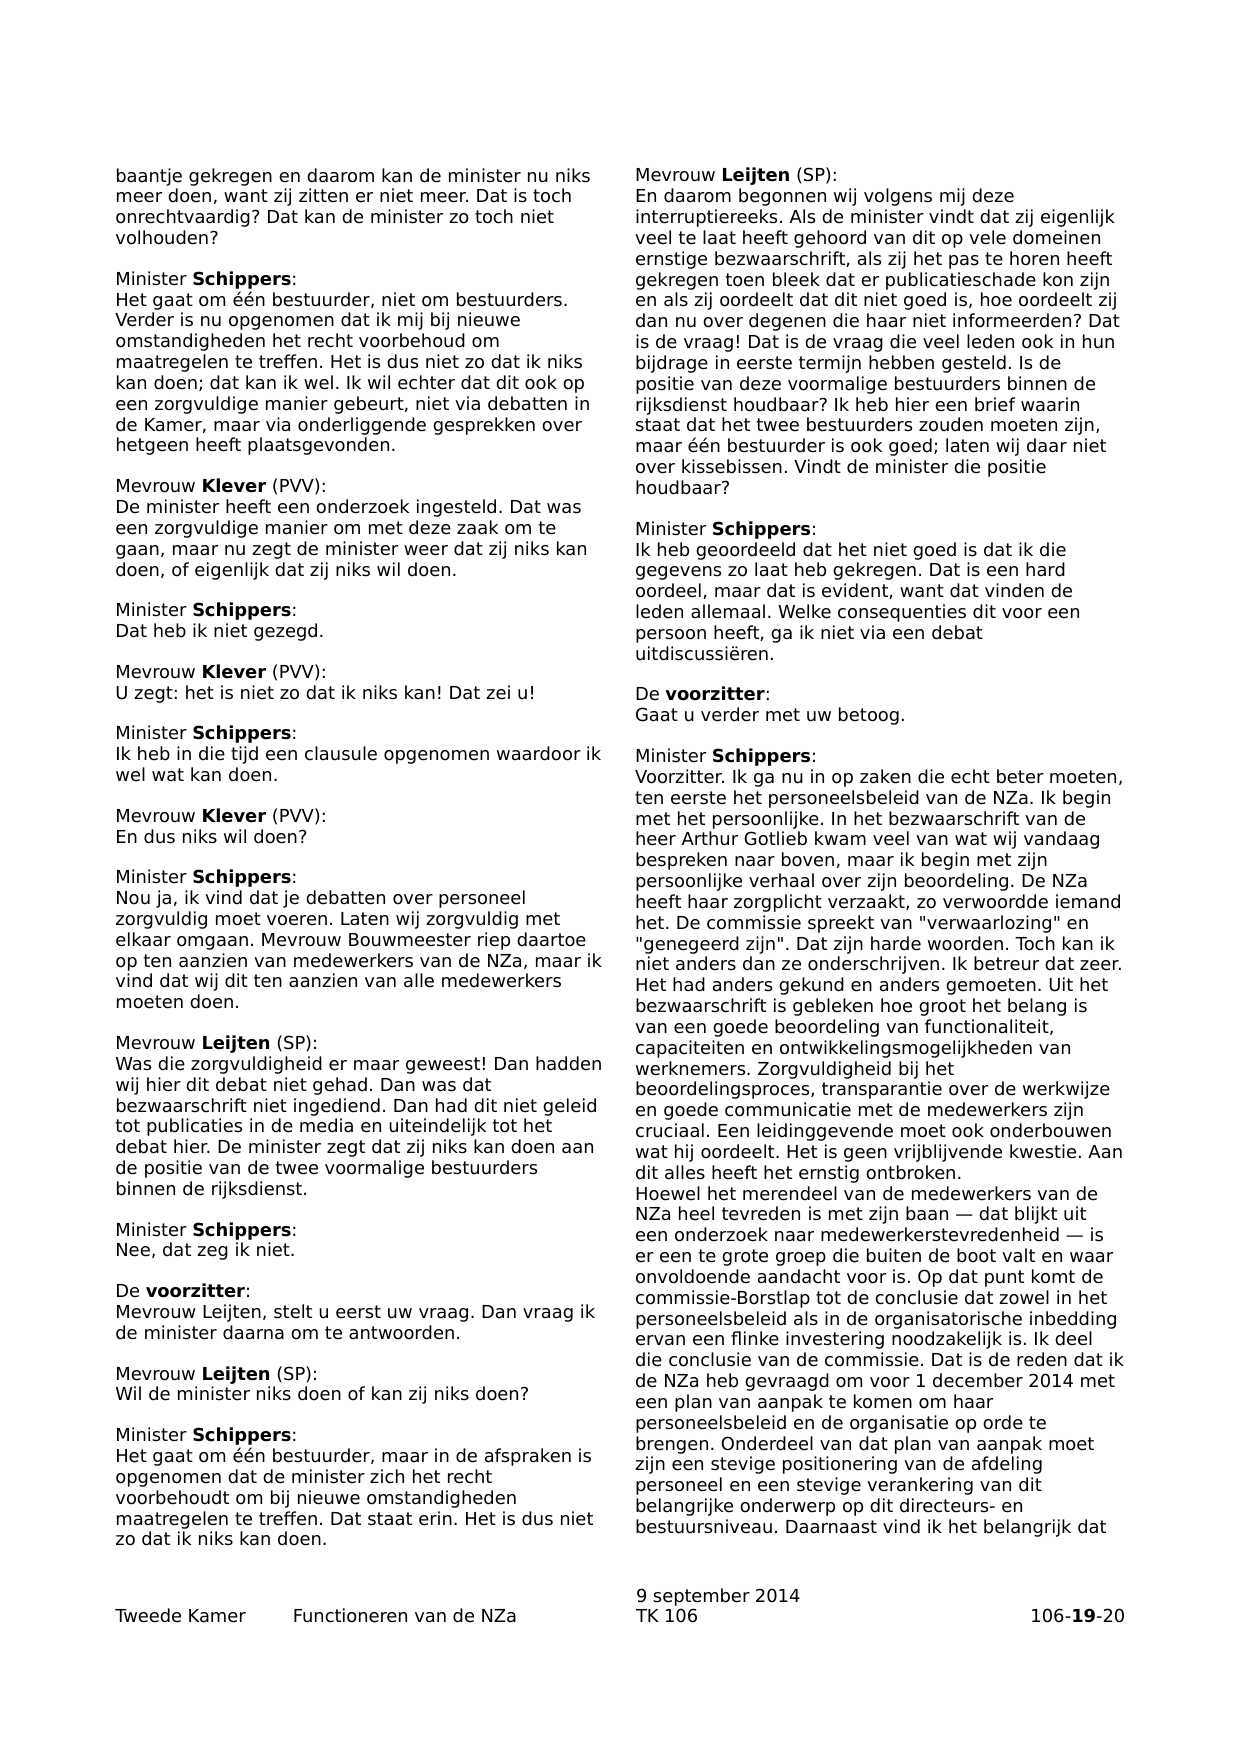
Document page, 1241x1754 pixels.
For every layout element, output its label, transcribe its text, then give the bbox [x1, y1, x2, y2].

text Mevrouw Leijten, stelt u eerst uw vraag. Dan vraag ik de minister daarna om te antwoorden. [115, 1302, 605, 1343]
text U zegt: het is niet zo dat ik niks kan! Dat zei u! [115, 682, 605, 703]
text Gaat u verder met uw betoog. [635, 705, 1125, 726]
text Mevrouw Klever (PVV): [115, 806, 605, 826]
text Het gaat om één bestuurder, niet om bestuurders. Verder is nu opgenomen dat ik mij bij nieuwe omstandigheden het recht voorbehoud om maatregelen te treffen. Het is dus niet zo dat ik niks kan doen; dat kan ik wel. Ik wil echter dat dit ook op een zorgvuldige manier gebeurt, niet via debatten in de Kamer, maar via onderliggende gesprekken over hetgeen heeft plaatsgevonden. [115, 289, 605, 456]
text baantje gekregen en daarom kan de minister nu niks meer doen, want zij zitten er niet meer. Dat is toch onrechtvaardig? Dat kan de minister zo toch niet volhouden? [115, 165, 605, 249]
text Was die zorgvuldigheid er maar geweest! Dan hadden wij hier dit debat niet gehad. Dan was dat bezwaarschrift niet ingediend. Dan had dit niet geleid tot publicaties in de media en uiteindelijk tot het debat hier. De minister zegt dat zij niks kan doen aan de positie van de twee voormalige bestuurders binnen de rijksdienst. [115, 1054, 605, 1199]
text Minister Schippers: [115, 867, 605, 888]
text Mevrouw Leijten (SP): [635, 165, 1125, 186]
text De voorzitter: [635, 684, 1125, 705]
text Voorzitter. Ik ga nu in op zaken die echt beter moeten, ten eerste het personeelsbeleid van de NZa. Ik begin met het persoonlijke. In het bezwaarschrift van de heer Arthur Gotlieb kwam veel van wat wij vandaag bespreken naar boven, maar ik begin met zijn persoonlijke verhaal over zijn beoordeling. De NZa heeft haar zorgplicht verzaakt, zo verwoordde iemand het. De commissie spreekt van "verwaarlozing" en "genegeerd zijn". Dat zijn harde woorden. Toch kan ik niet anders dan ze onderschrijven. Ik betreur dat zeer. Het had anders gekund en anders gemoeten. Uit het bezwaarschrift is gebleken hoe groot het belang is van een goede beoordeling van functionaliteit, capaciteiten en ontwikkelingsmogelijkheden van werknemers. Zorgvuldigheid bij het beoordelingsproces, transparantie over de werkwijze en goede communicatie met de medewerkers zijn cruciaal. Een leidinggevende moet ook onderbouwen wat hij oordeelt. Het is geen vrijblijvende kwestie. Aan dit alles heeft het ernstig ontbroken. [635, 767, 1125, 1183]
text Ik heb in die tijd een clausule opgenomen waardoor ik wel wat kan doen. [115, 744, 605, 786]
text De voorzitter: [115, 1281, 605, 1302]
text Minister Schippers: [115, 1425, 605, 1446]
text De minister heeft een onderzoek ingesteld. Dat was een zorgvuldige manier om met deze zaak om te gaan, maar nu zegt de minister weer dat zij niks kan doen, of eigenlijk dat zij niks wil doen. [115, 497, 605, 580]
text Ik heb geoordeeld dat het niet goed is dat ik die gegevens zo laat heb gekregen. Dat is een hard oordeel, maar dat is evident, want dat vinden de leden allemaal. Welke consequenties dit voor een persoon heeft, ga ik niet via een debat uitdiscussiëren. [635, 539, 1125, 664]
text Minister Schippers: [635, 746, 1125, 767]
text Minister Schippers: [115, 1219, 605, 1240]
text Nou ja, ik vind dat je debatten over personeel zorgvuldig moet voeren. Laten wij zorgvuldig met elkaar omgaan. Mevrouw Bouwmeester riep daartoe op ten aanzien van medewerkers van de NZa, maar ik vind dat wij dit ten aanzien van alle medewerkers moeten doen. [115, 888, 605, 1013]
text En dus niks wil doen? [115, 826, 605, 847]
text Wil de minister niks doen of kan zij niks doen? [115, 1384, 605, 1405]
text Dat heb ik niet gezegd. [115, 621, 605, 642]
text Hoewel het merendeel van de medewerkers van de NZa heel tevreden is met zijn baan — dat blijkt uit een onderzoek naar medewerkerstevredenheid — is er een te grote groep die buiten de boot valt en waar onvoldoende aandacht voor is. Op dat punt komt de commissie-Borstlap tot de conclusie dat zowel in het personeelsbeleid als in de organisatorische inbedding ervan een flinke investering noodzakelijk is. Ik deel die conclusie van de commissie. Dat is de reden dat ik de NZa heb gevraagd om voor 1 december 2014 met een plan van aanpak te komen om haar personeelsbeleid en de organisatie op orde te brengen. Onderdeel van dat plan van aanpak moet zijn een stevige positionering van de afdeling personeel en een stevige verankering van dit belangrijke onderwerp op dit directeurs- en bestuursniveau. Daarnaast vind ik het belangrijk dat [635, 1183, 1125, 1537]
text Mevrouw Klever (PVV): [115, 476, 605, 497]
text Minister Schippers: [115, 600, 605, 621]
text Het gaat om één bestuurder, maar in de afspraken is opgenomen dat de minister zich het recht voorbehoudt om bij nieuwe omstandigheden maatregelen te treffen. Dat staat erin. Het is dus niet zo dat ik niks kan doen. [115, 1446, 605, 1550]
text Mevrouw Klever (PVV): [115, 662, 605, 682]
text Minister Schippers: [635, 518, 1125, 539]
text Minister Schippers: [115, 269, 605, 289]
text Minister Schippers: [115, 723, 605, 744]
text En daarom begonnen wij volgens mij deze interruptiereeks. Als de minister vindt dat zij eigenlijk veel te laat heeft gehoord van dit op vele domeinen ernstige bezwaarschrift, als zij het pas te horen heeft gekregen toen bleek dat er publicatieschade kon zijn en als zij oordeelt dat dit niet goed is, hoe oordeelt zij dan nu over degenen die haar niet informeerden? Dat is de vraag! Dat is de vraag die veel leden ook in hun bijdrage in eerste termijn hebben gesteld. Is de positie van deze voormalige bestuurders binnen de rijksdienst houdbaar? Ik heb hier een brief waarin staat dat het twee bestuurders zouden moeten zijn, maar één bestuurder is ook goed; laten wij daar niet over kissebissen. Vindt de minister die positie houdbaar? [635, 186, 1125, 498]
text Mevrouw Leijten (SP): [115, 1033, 605, 1054]
text Nee, dat zeg ik niet. [115, 1240, 605, 1261]
text Mevrouw Leijten (SP): [115, 1363, 605, 1384]
